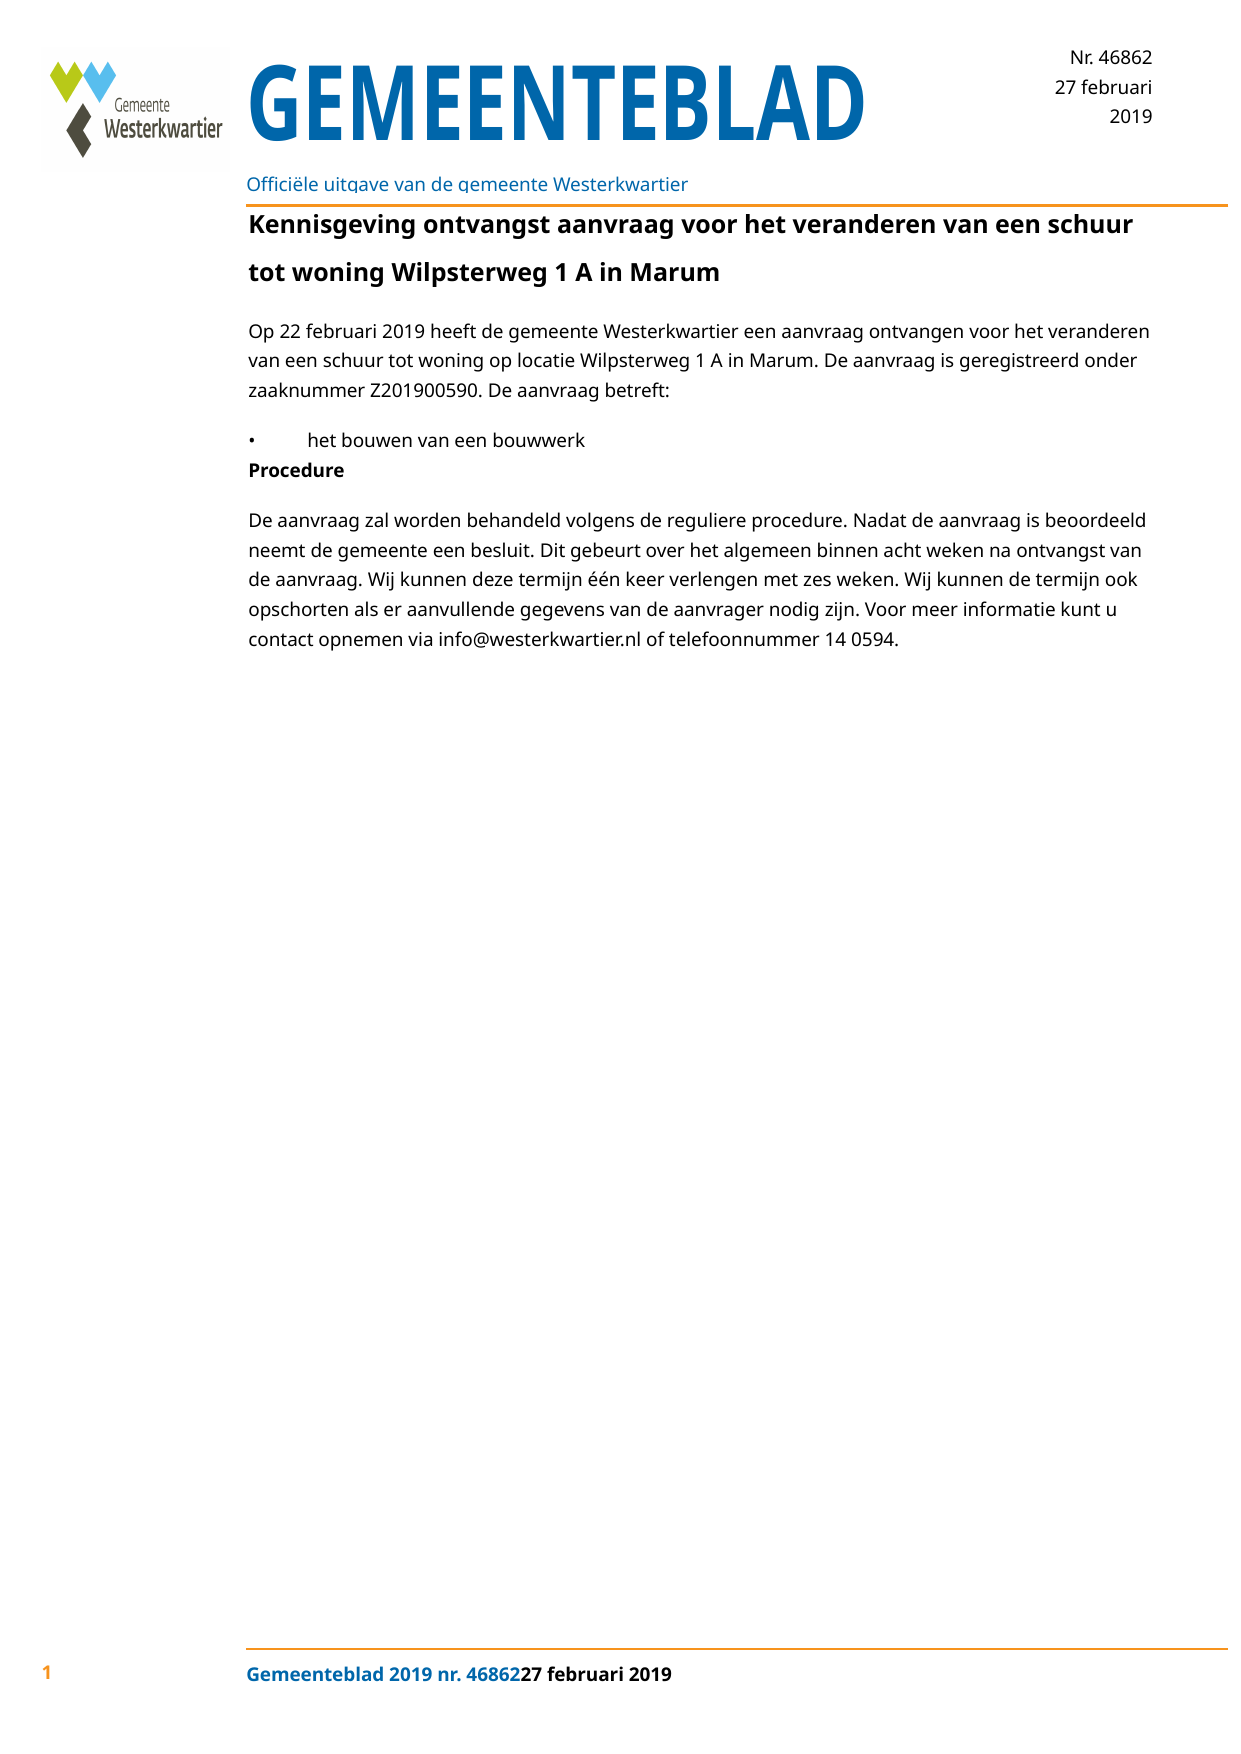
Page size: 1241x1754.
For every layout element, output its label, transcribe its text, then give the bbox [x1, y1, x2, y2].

text De aanvraag zal worden behandeld volgens de reguliere procedure. Nadat de aanvraag is beoordeeld neemt de gemeente een besluit. Dit gebeurt over het algemeen binnen acht weken na ontvangst van de aanvraag. Wij kunnen deze termijn één keer verlengen met zes weken. Wij kunnen de termijn ook opschorten als er aanvullende gegevens van de aanvrager nodig zijn. Voor meer informatie kunt u contact opnemen via info@westerkwartier.nl of telefoonnummer 14 0594. [248, 507, 1152, 652]
text Procedure [248, 457, 1152, 483]
list het bouwen van een bouwwerk [248, 427, 1152, 453]
text Op 22 februari 2019 heeft de gemeente Westerkwartier een aanvraag ontvangen voor het veranderen van een schuur tot woning op locatie Wilpsterweg 1 A in Marum. De aanvraag is geregistreerd onder zaaknummer Z201900590. De aanvraag betreft: [248, 318, 1152, 403]
text Kennisgeving ontvangst aanvraag voor het veranderen van een schuur tot woning Wilpsterweg 1 A in Marum [248, 207, 1152, 288]
picture [41, 47, 231, 172]
